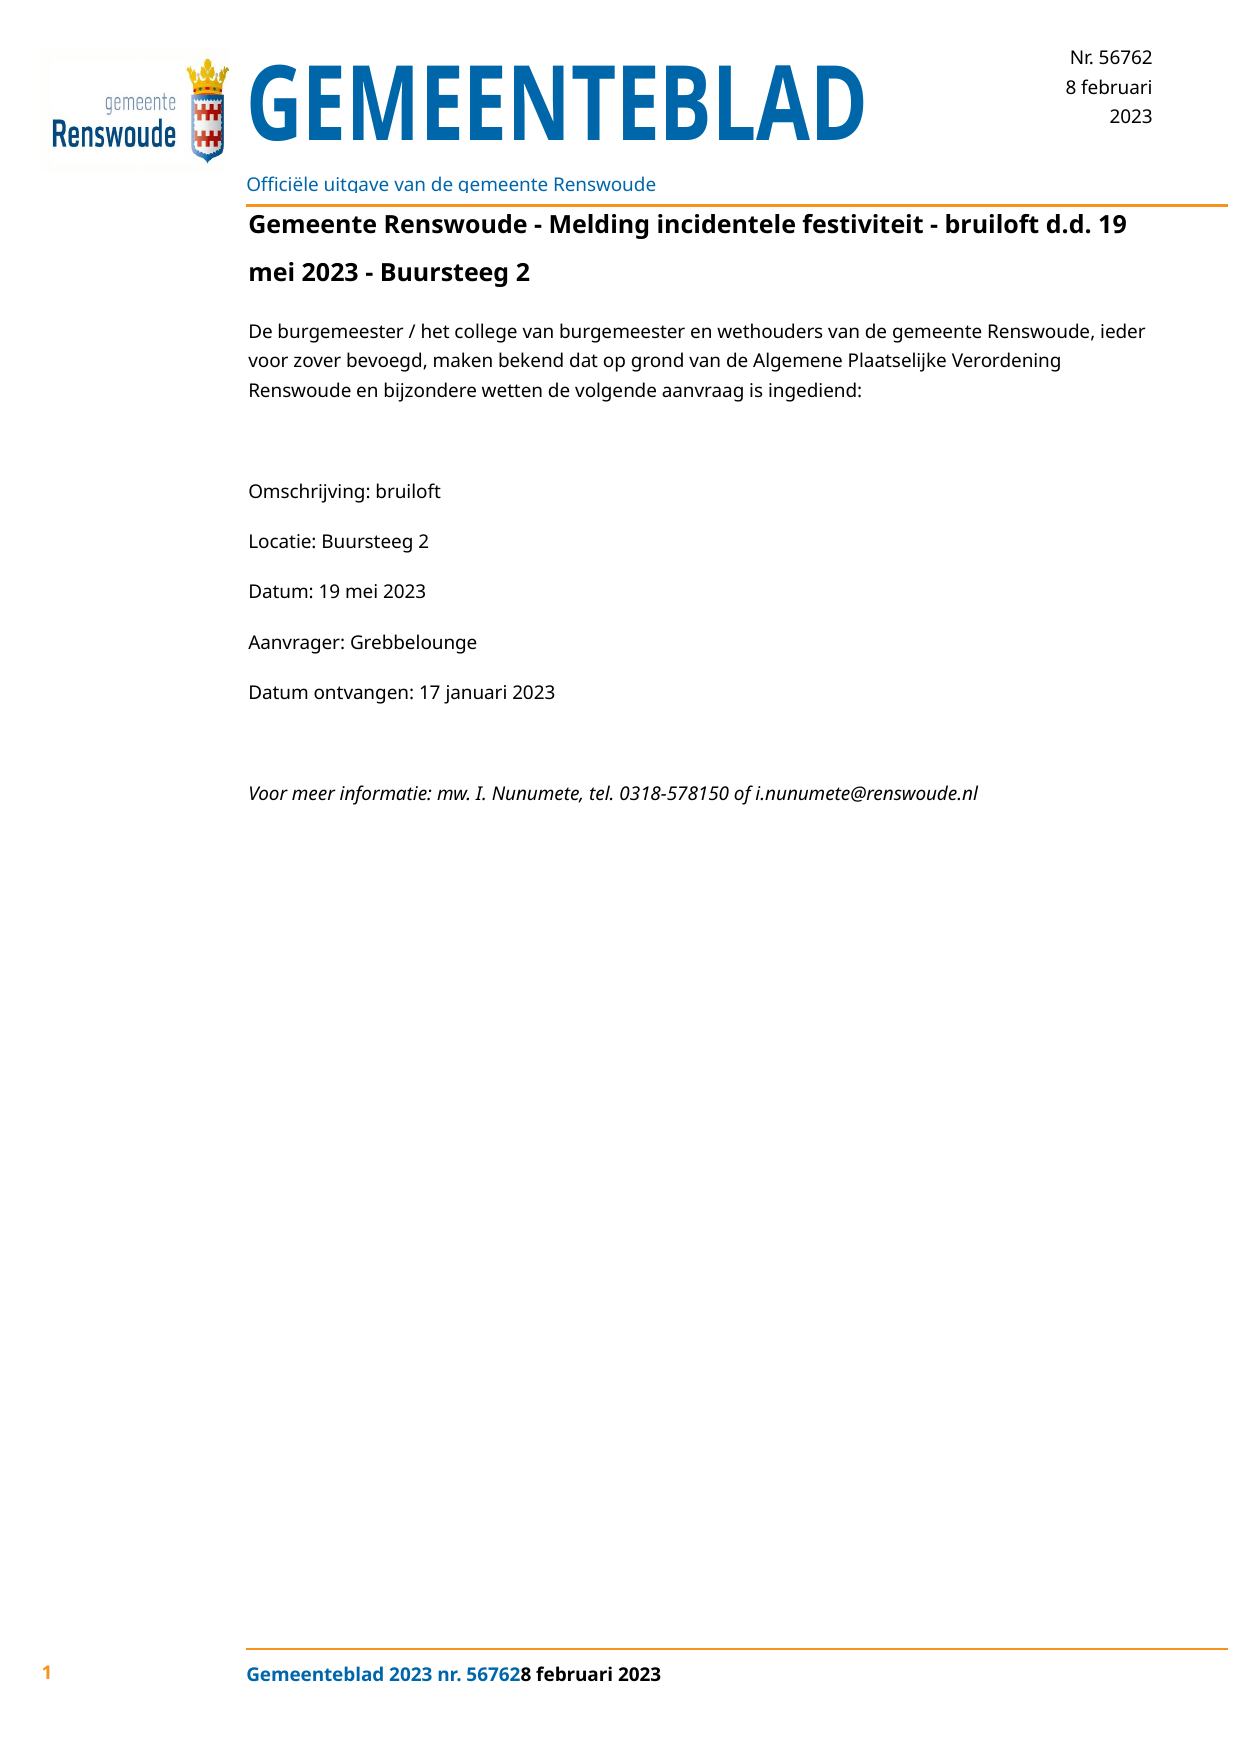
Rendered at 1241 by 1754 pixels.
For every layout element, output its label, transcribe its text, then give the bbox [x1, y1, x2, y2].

text Aanvrager: Grebbelounge [248, 629, 1152, 655]
picture [41, 47, 231, 172]
text De burgemeester / het college van burgemeester en wethouders van de gemeente Renswoude, ieder voor zover bevoegd, maken bekend dat op grond van de Algemene Plaatselijke Verordening Renswoude en bijzondere wetten de volgende aanvraag is ingediend: [248, 318, 1152, 403]
text Omschrijving: bruiloft [248, 478, 1152, 504]
text Voor meer informatie: mw. I. Nunumete, tel. 0318-578150 of i.nunumete@renswoude.nl [248, 780, 1152, 806]
text Datum: 19 mei 2023 [248, 579, 1152, 604]
text Gemeente Renswoude - Melding incidentele festiviteit - bruiloft d.d. 19 mei 2023 - Buursteeg 2 [248, 207, 1152, 288]
text Locatie: Buursteeg 2 [248, 528, 1152, 554]
text Datum ontvangen: 17 januari 2023 [248, 679, 1152, 705]
